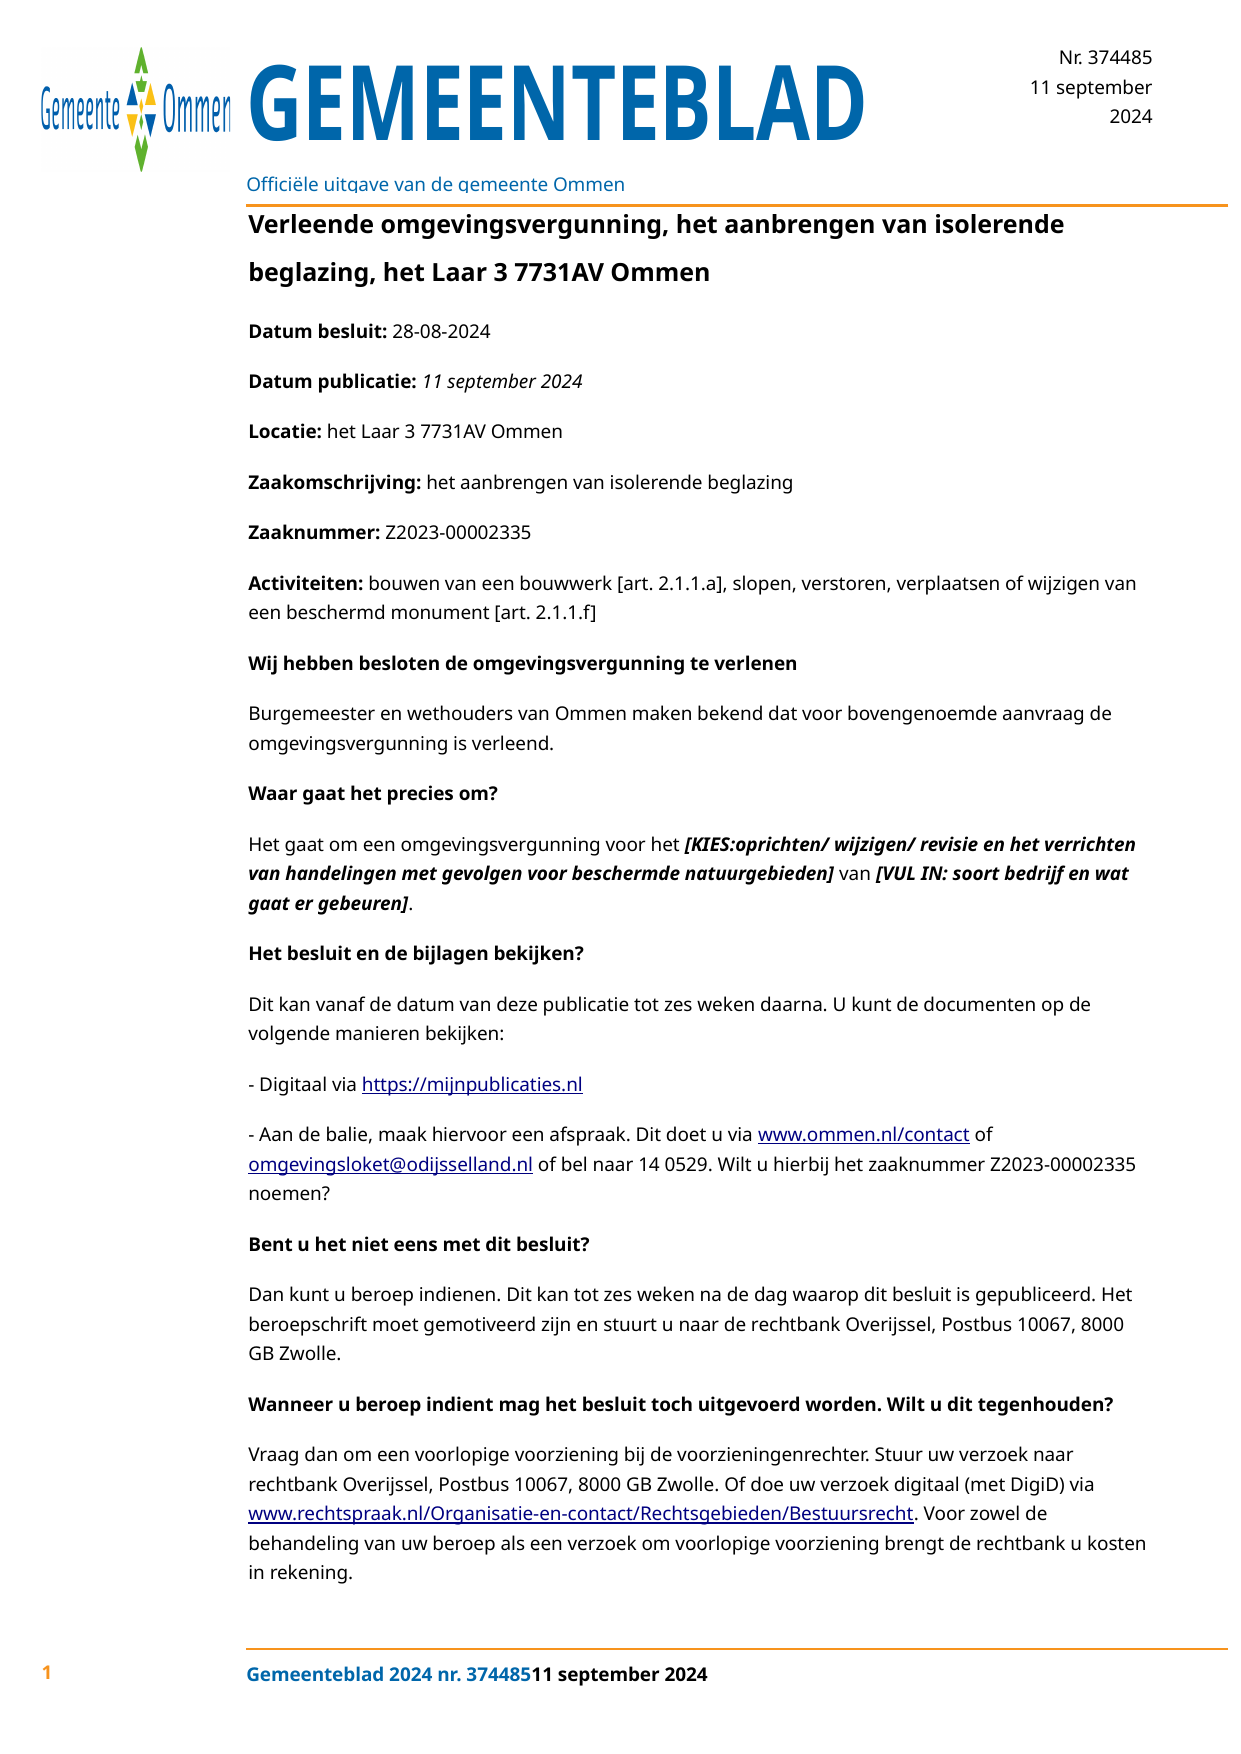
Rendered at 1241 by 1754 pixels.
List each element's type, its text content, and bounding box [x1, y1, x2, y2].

text - Digitaal via https://mijnpublicaties.nl [248, 1071, 1152, 1097]
text Het gaat om een omgevingsvergunning voor het [KIES:oprichten/ wijzigen/ revisie en het verrichten van handelingen met gevolgen voor beschermde natuurgebieden] van [VUL IN: soort bedrijf en wat gaat er gebeuren]. [248, 831, 1152, 916]
text Zaaknummer: Z2023-00002335 [248, 519, 1152, 545]
text Burgemeester en wethouders van Ommen maken bekend dat voor bovengenoemde aanvraag de omgevingsvergunning is verleend. [248, 700, 1152, 756]
text Wanneer u beroep indient mag het besluit toch uitgevoerd worden. Wilt u dit tegenhouden? [248, 1391, 1152, 1417]
text Het besluit en de bijlagen bekijken? [248, 940, 1152, 966]
text Bent u het niet eens met dit besluit? [248, 1231, 1152, 1257]
text Verleende omgevingsvergunning, het aanbrengen van isolerende beglazing, het Laar 3 7731AV Ommen [248, 207, 1152, 288]
text Dan kunt u beroep indienen. Dit kan tot zes weken na de dag waarop dit besluit is gepubliceerd. Het beroepschrift moet gemotiveerd zijn en stuurt u naar de rechtbank Overijssel, Postbus 10067, 8000 GB Zwolle. [248, 1281, 1152, 1366]
text Datum besluit: 28-08-2024 [248, 318, 1152, 344]
picture [41, 47, 231, 172]
text Datum publicatie: 11 september 2024 [248, 368, 1152, 394]
text Locatie: het Laar 3 7731AV Ommen [248, 419, 1152, 444]
text - Aan de balie, maak hiervoor een afspraak. Dit doet u via www.ommen.nl/contact of omgevingsloket@odijsselland.nl of bel naar 14 0529. Wilt u hierbij het zaaknummer Z2023-00002335 noemen? [248, 1121, 1152, 1206]
text Dit kan vanaf de datum van deze publicatie tot zes weken daarna. U kunt de documenten op de volgende manieren bekijken: [248, 991, 1152, 1046]
text Zaakomschrijving: het aanbrengen van isolerende beglazing [248, 469, 1152, 495]
text Wij hebben besloten de omgevingsvergunning te verlenen [248, 650, 1152, 676]
text Vraag dan om een voorlopige voorziening bij de voorzieningenrechter. Stuur uw verzoek naar rechtbank Overijssel, Postbus 10067, 8000 GB Zwolle. Of doe uw verzoek digitaal (met DigiD) via www.rechtspraak.nl/Organisatie-en-contact/Rechtsgebieden/Bestuursrecht. Voor zowel de behandeling van uw beroep als een verzoek om voorlopige voorziening brengt de rechtbank u kosten in rekening. [248, 1441, 1152, 1585]
text Waar gaat het precies om? [248, 780, 1152, 806]
text Activiteiten: bouwen van een bouwwerk [art. 2.1.1.a], slopen, verstoren, verplaatsen of wijzigen van een beschermd monument [art. 2.1.1.f] [248, 570, 1152, 625]
